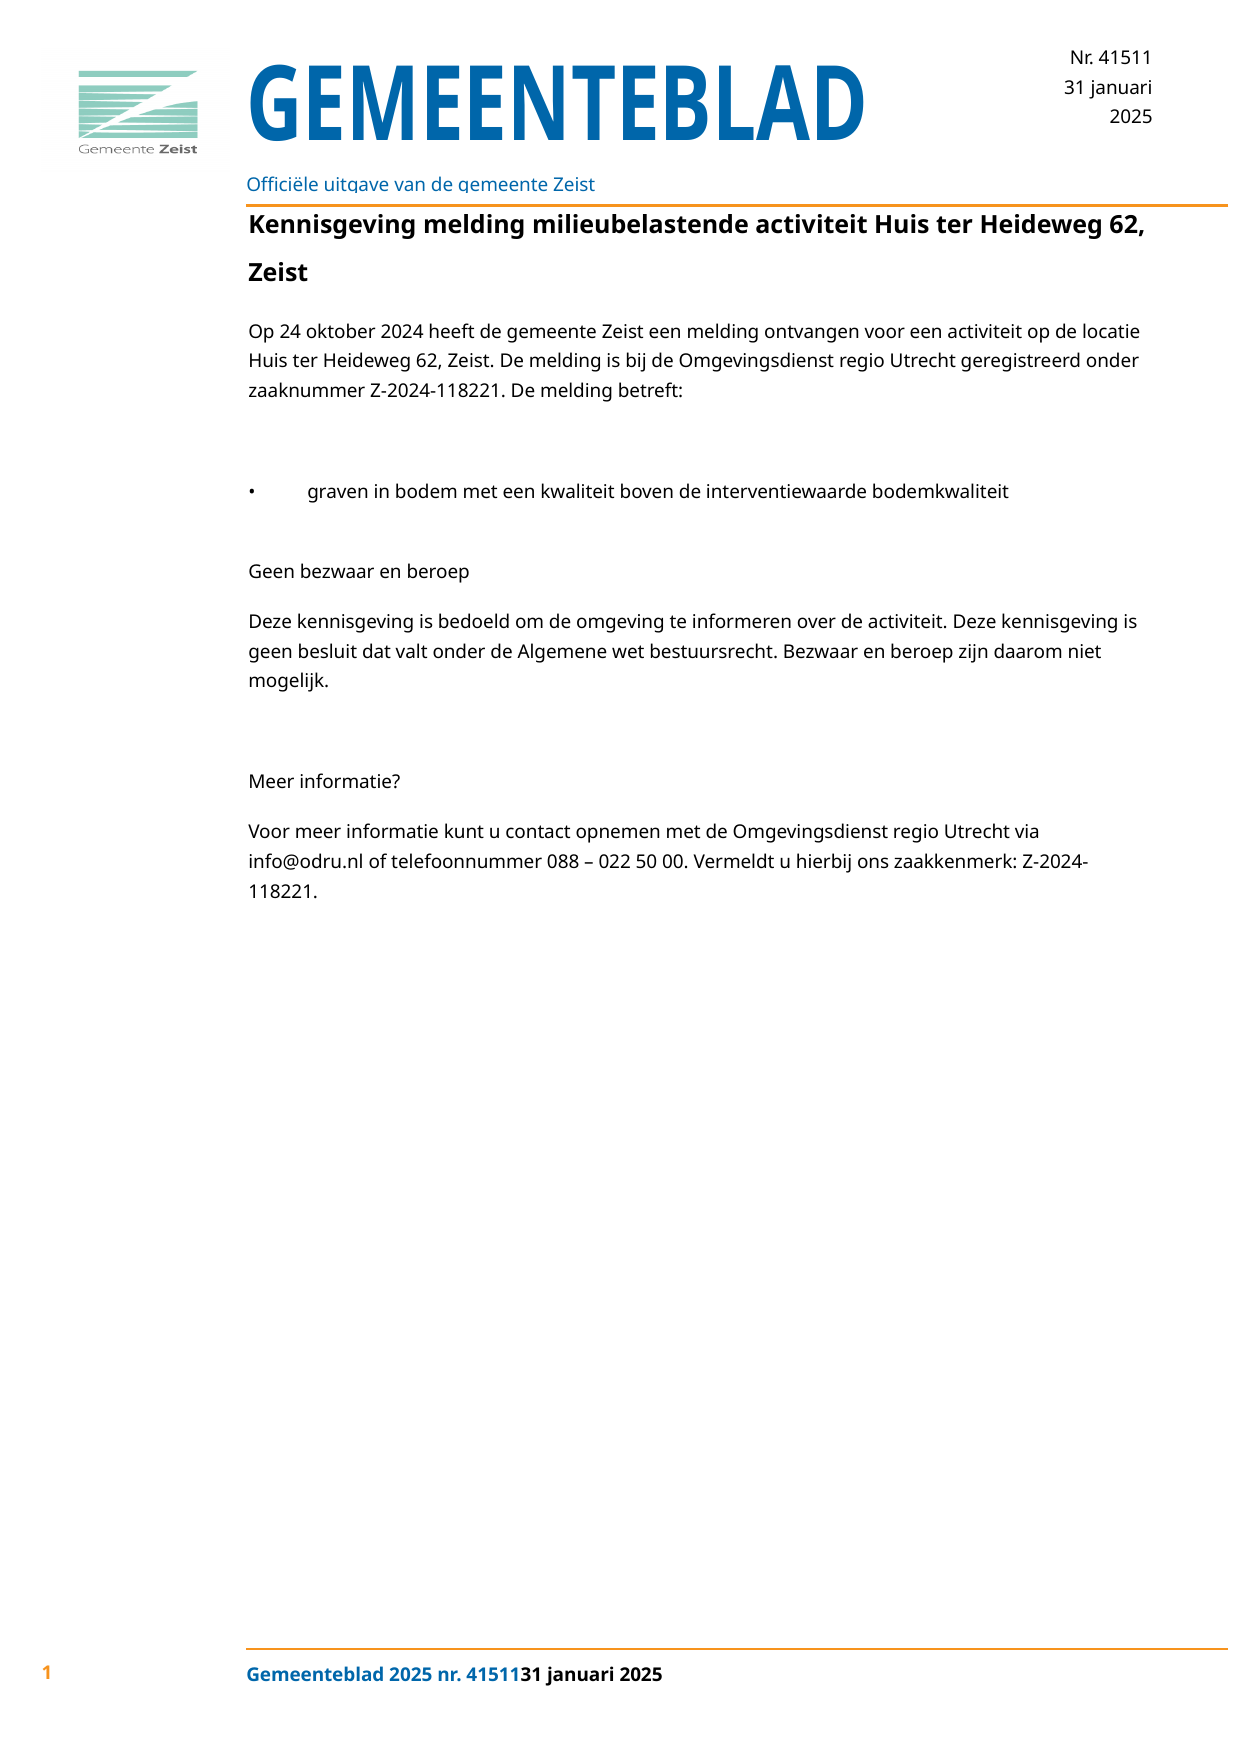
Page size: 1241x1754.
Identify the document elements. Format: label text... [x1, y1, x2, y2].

list graven in bodem met een kwaliteit boven de interventiewaarde bodemkwaliteit [248, 478, 1152, 504]
text Op 24 oktober 2024 heeft de gemeente Zeist een melding ontvangen voor een activiteit op de locatie Huis ter Heideweg 62, Zeist. De melding is bij de Omgevingsdienst regio Utrecht geregistreerd onder zaaknummer Z-2024-118221. De melding betreft: [248, 318, 1152, 403]
text Kennisgeving melding milieubelastende activiteit Huis ter Heideweg 62, Zeist [248, 207, 1152, 288]
text Meer informatie? [248, 768, 1152, 794]
picture [41, 47, 231, 172]
text Geen bezwaar en beroep [248, 558, 1152, 584]
text Voor meer informatie kunt u contact opnemen met de Omgevingsdienst regio Utrecht via info@odru.nl of telefoonnummer 088 – 022 50 00. Vermeldt u hierbij ons zaakkenmerk: Z-2024-118221. [248, 819, 1152, 904]
text Deze kennisgeving is bedoeld om de omgeving te informeren over de activiteit. Deze kennisgeving is geen besluit dat valt onder de Algemene wet bestuursrecht. Bezwaar en beroep zijn daarom niet mogelijk. [248, 608, 1152, 693]
